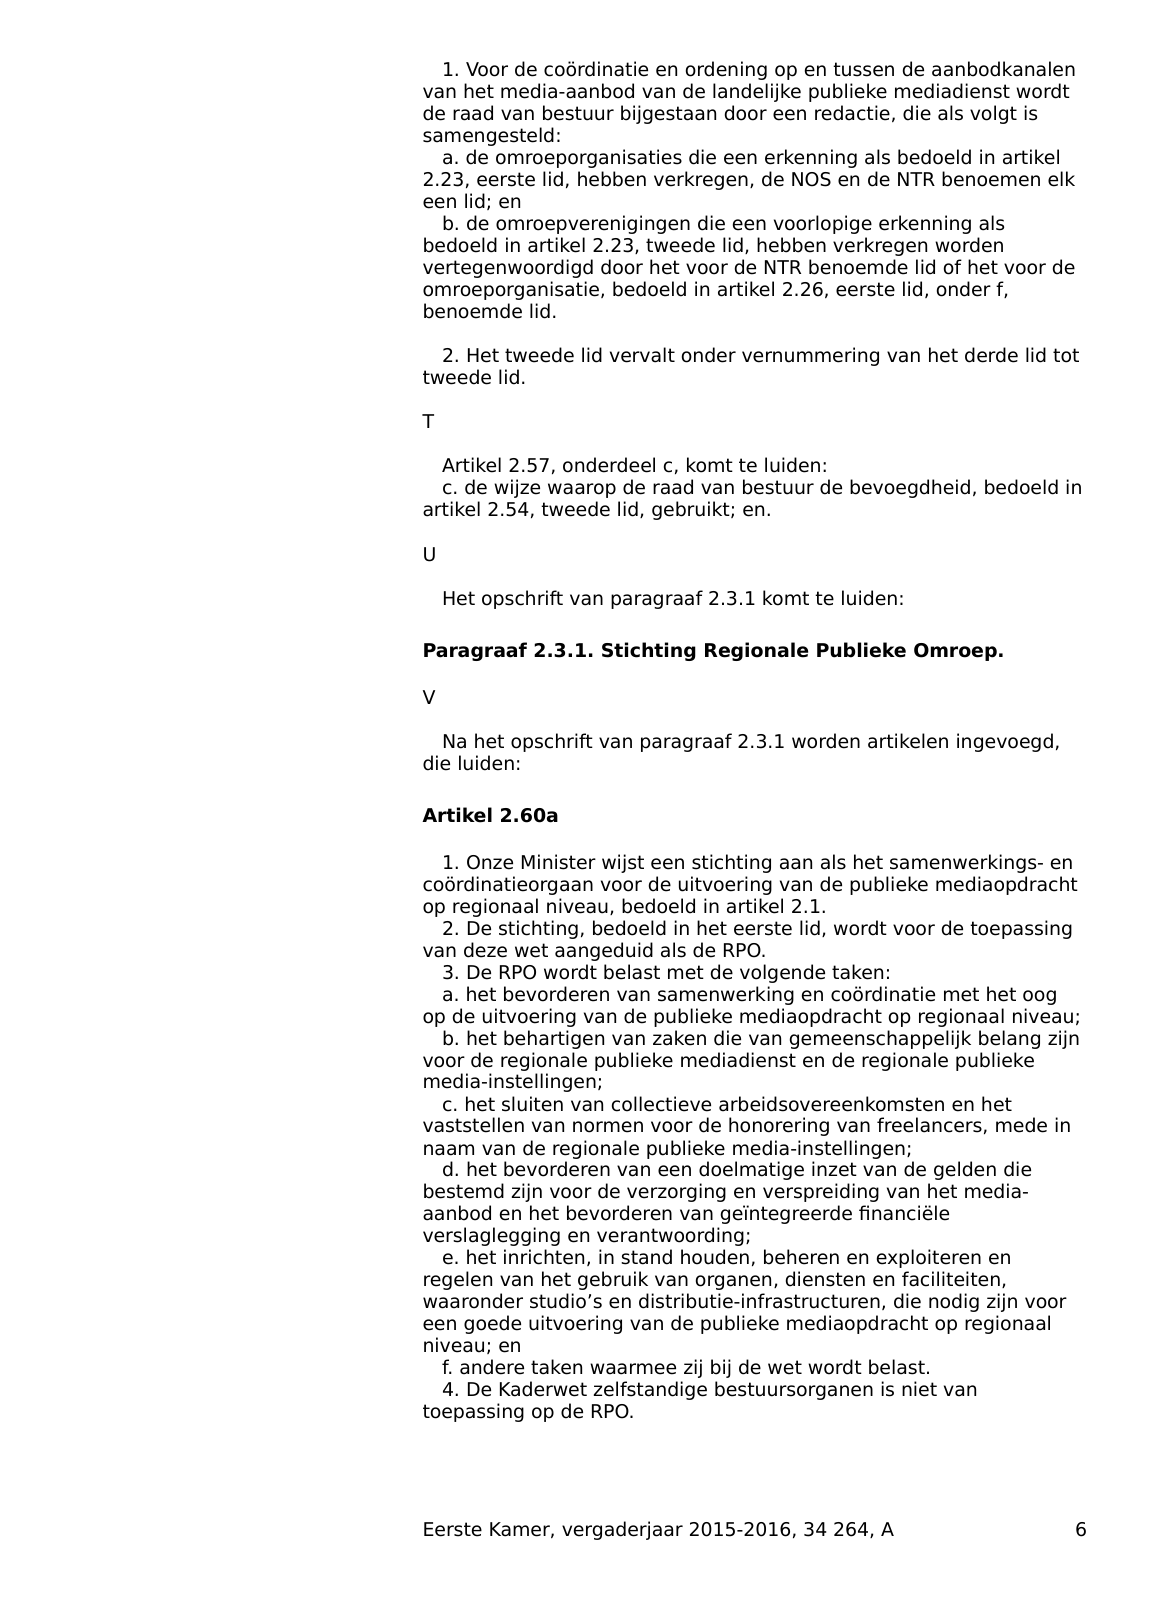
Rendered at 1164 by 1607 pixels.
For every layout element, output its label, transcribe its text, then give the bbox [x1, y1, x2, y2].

text b. het behartigen van zaken die van gemeenschappelijk belang zijn voor de regionale publieke mediadienst en de regionale publieke media-instellingen; [422, 1027, 1087, 1093]
subtitle Paragraaf 2.3.1. Stichting Regionale Publieke Omroep. [422, 639, 1087, 662]
text Na het opschrift van paragraaf 2.3.1 worden artikelen ingevoegd, die luiden: [422, 731, 1087, 775]
text T [422, 411, 1087, 433]
text c. de wijze waarop de raad van bestuur de bevoegdheid, bedoeld in artikel 2.54, tweede lid, gebruikt; en. [422, 477, 1087, 521]
text 4. De Kaderwet zelfstandige bestuursorganen is niet van toepassing op de RPO. [422, 1379, 1087, 1423]
text 3. De RPO wordt belast met de volgende taken: [422, 962, 1087, 983]
text Het opschrift van paragraaf 2.3.1 komt te luiden: [422, 588, 1087, 609]
text b. de omroepverenigingen die een voorlopige erkenning als bedoeld in artikel 2.23, tweede lid, hebben verkregen worden vertegenwoordigd door het voor de NTR benoemde lid of het voor de omroeporganisatie, bedoeld in artikel 2.26, eerste lid, onder f, benoemde lid. [422, 213, 1087, 323]
text 2. Het tweede lid vervalt onder vernummering van het derde lid tot tweede lid. [422, 345, 1087, 389]
text d. het bevorderen van een doelmatige inzet van de gelden die bestemd zijn voor de verzorging en verspreiding van het media-aanbod en het bevorderen van geïntegreerde financiële verslaglegging en verantwoording; [422, 1159, 1087, 1247]
text 2. De stichting, bedoeld in het eerste lid, wordt voor de toepassing van deze wet aangeduid als de RPO. [422, 918, 1087, 962]
text a. de omroeporganisaties die een erkenning als bedoeld in artikel 2.23, eerste lid, hebben verkregen, de NOS en de NTR benoemen elk een lid; en [422, 147, 1087, 213]
text V [422, 687, 1087, 708]
text f. andere taken waarmee zij bij de wet wordt belast. [422, 1357, 1087, 1379]
subtitle Artikel 2.60a [422, 805, 1087, 827]
text a. het bevorderen van samenwerking en coördinatie met het oog op de uitvoering van de publieke mediaopdracht op regionaal niveau; [422, 983, 1087, 1027]
text e. het inrichten, in stand houden, beheren en exploiteren en regelen van het gebruik van organen, diensten en faciliteiten, waaronder studio’s en distributie-infrastructuren, die nodig zijn voor een goede uitvoering van de publieke mediaopdracht op regionaal niveau; en [422, 1247, 1087, 1357]
text 1. Voor de coördinatie en ordening op en tussen de aanbodkanalen van het media-aanbod van de landelijke publieke mediadienst wordt de raad van bestuur bijgestaan door een redactie, die als volgt is samengesteld: [422, 59, 1087, 147]
text U [422, 543, 1087, 565]
text Artikel 2.57, onderdeel c, komt te luiden: [422, 455, 1087, 477]
text c. het sluiten van collectieve arbeidsovereenkomsten en het vaststellen van normen voor de honorering van freelancers, mede in naam van de regionale publieke media-instellingen; [422, 1093, 1087, 1159]
text 1. Onze Minister wijst een stichting aan als het samenwerkings- en coördinatieorgaan voor de uitvoering van de publieke mediaopdracht op regionaal niveau, bedoeld in artikel 2.1. [422, 852, 1087, 918]
